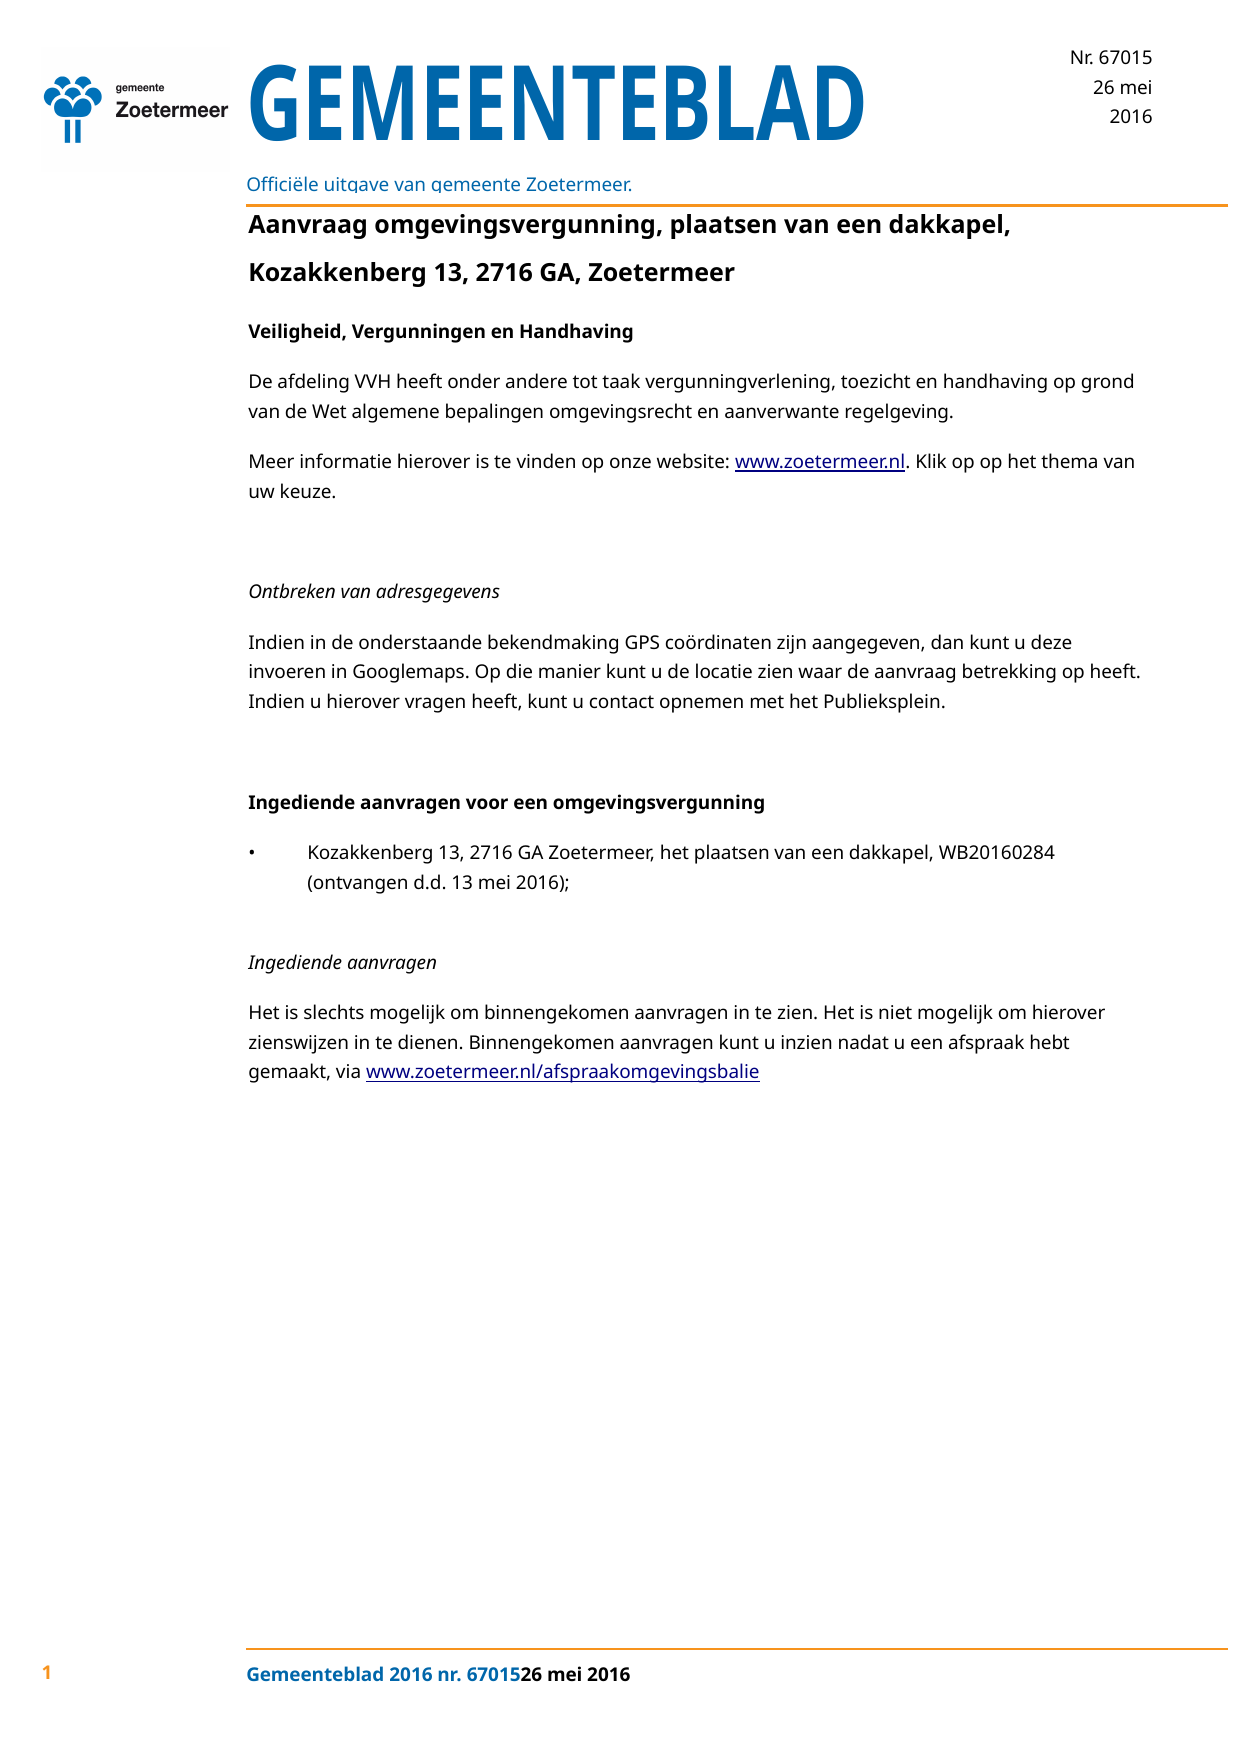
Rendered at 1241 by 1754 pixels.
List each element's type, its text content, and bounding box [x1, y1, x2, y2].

text De afdeling VVH heeft onder andere tot taak vergunningverlening, toezicht en handhaving op grond van de Wet algemene bepalingen omgevingsrecht en aanverwante regelgeving. [248, 368, 1152, 424]
text Indien in de onderstaande bekendmaking GPS coördinaten zijn aangegeven, dan kunt u deze invoeren in Googlemaps. Op die manier kunt u de locatie zien waar de aanvraag betrekking op heeft. Indien u hierover vragen heeft, kunt u contact opnemen met het Publieksplein. [248, 629, 1152, 714]
text Ontbreken van adresgegevens [248, 579, 1152, 604]
text Aanvraag omgevingsvergunning, plaatsen van een dakkapel, Kozakkenberg 13, 2716 GA, Zoetermeer [248, 207, 1152, 288]
list Kozakkenberg 13, 2716 GA Zoetermeer, het plaatsen van een dakkapel, WB20160284 (ontvangen d.d. 13 mei 2016); [248, 839, 1152, 895]
text Meer informatie hierover is te vinden op onze website: www.zoetermeer.nl. Klik op op het thema van uw keuze. [248, 448, 1152, 504]
text Het is slechts mogelijk om binnengekomen aanvragen in te zien. Het is niet mogelijk om hierover zienswijzen in te dienen. Binnengekomen aanvragen kunt u inzien nadat u een afspraak hebt gemaakt, via www.zoetermeer.nl/afspraakomgevingsbalie [248, 999, 1152, 1084]
text Veiligheid, Vergunningen en Handhaving [248, 318, 1152, 344]
text Ingediende aanvragen [248, 949, 1152, 975]
text Ingediende aanvragen voor een omgevingsvergunning [248, 789, 1152, 815]
picture [41, 47, 231, 172]
